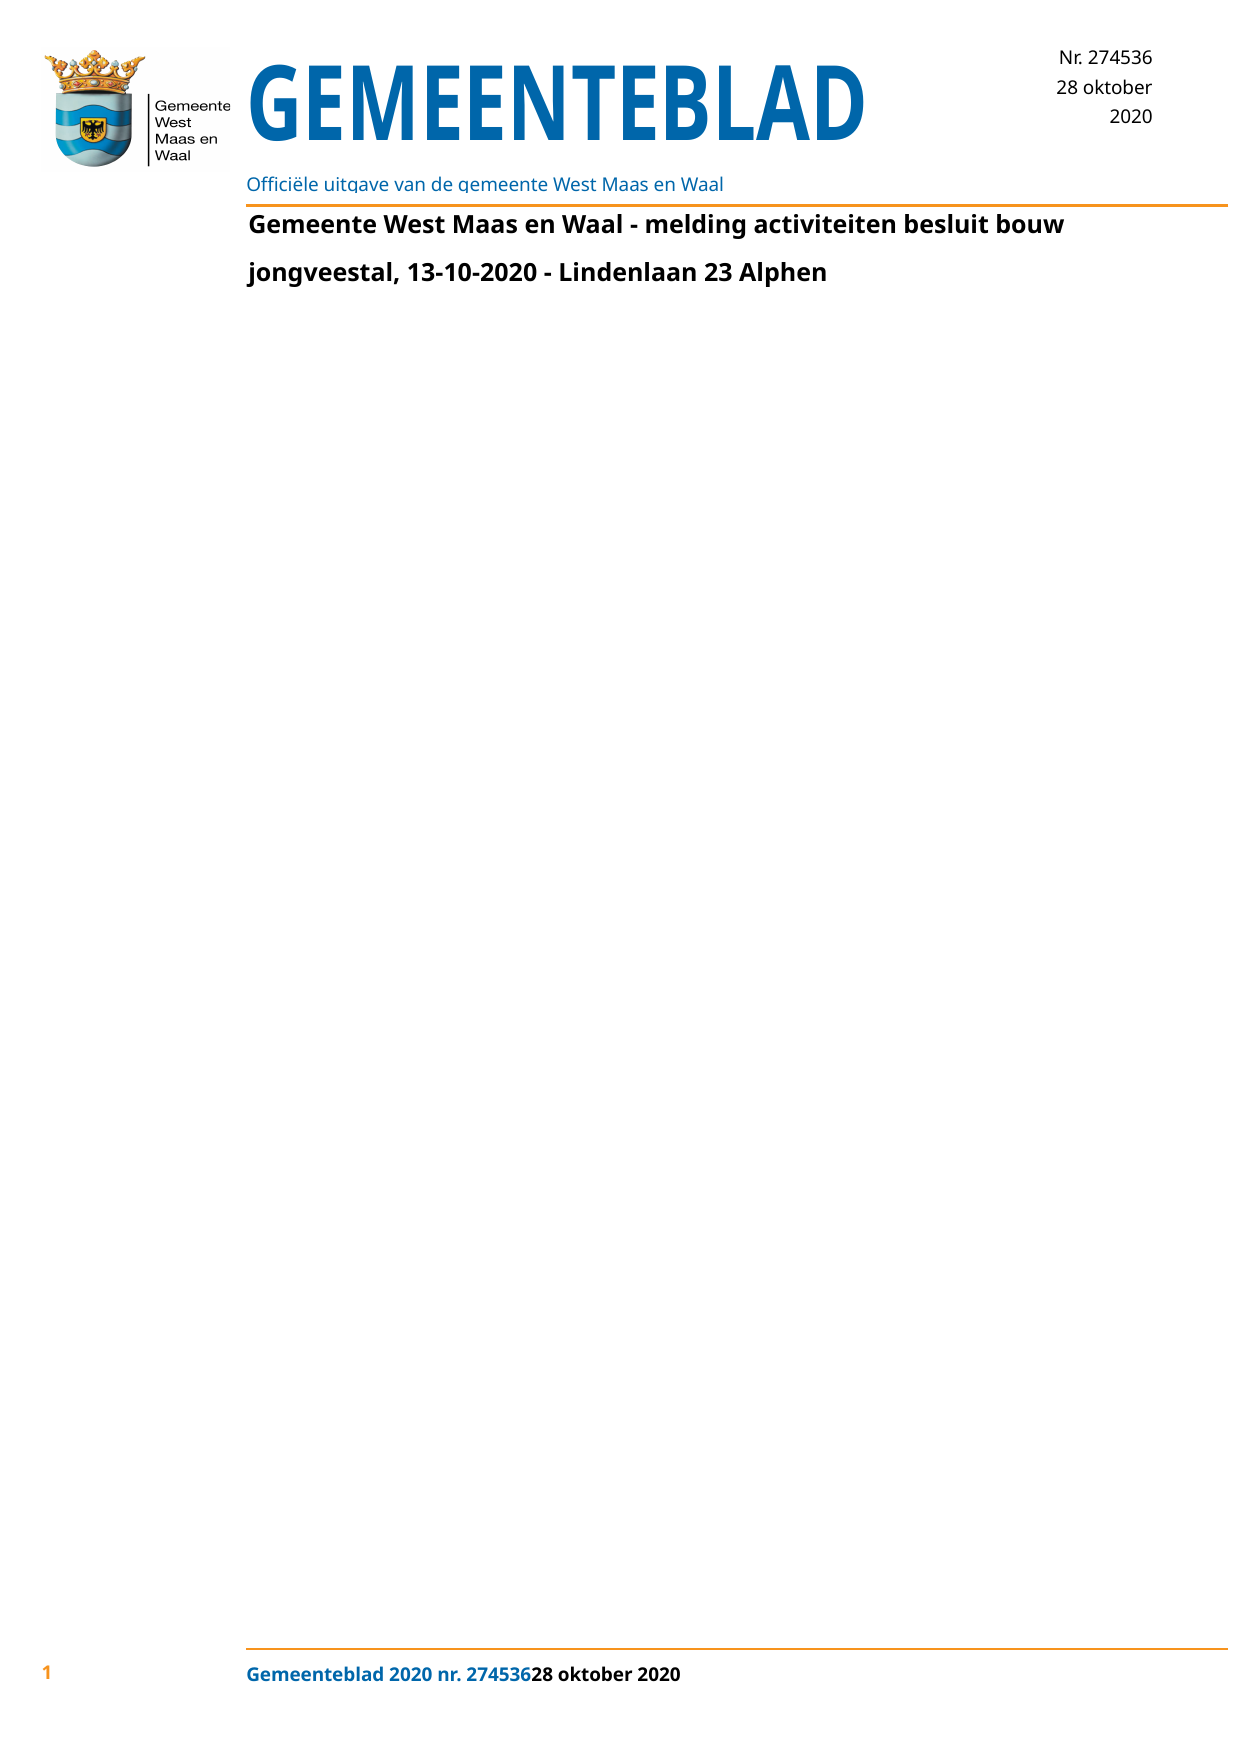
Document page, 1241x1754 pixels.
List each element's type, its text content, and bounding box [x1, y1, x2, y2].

text Gemeente West Maas en Waal - melding activiteiten besluit bouw jongveestal, 13-10-2020 - Lindenlaan 23 Alphen [248, 207, 1152, 288]
picture [41, 47, 231, 172]
